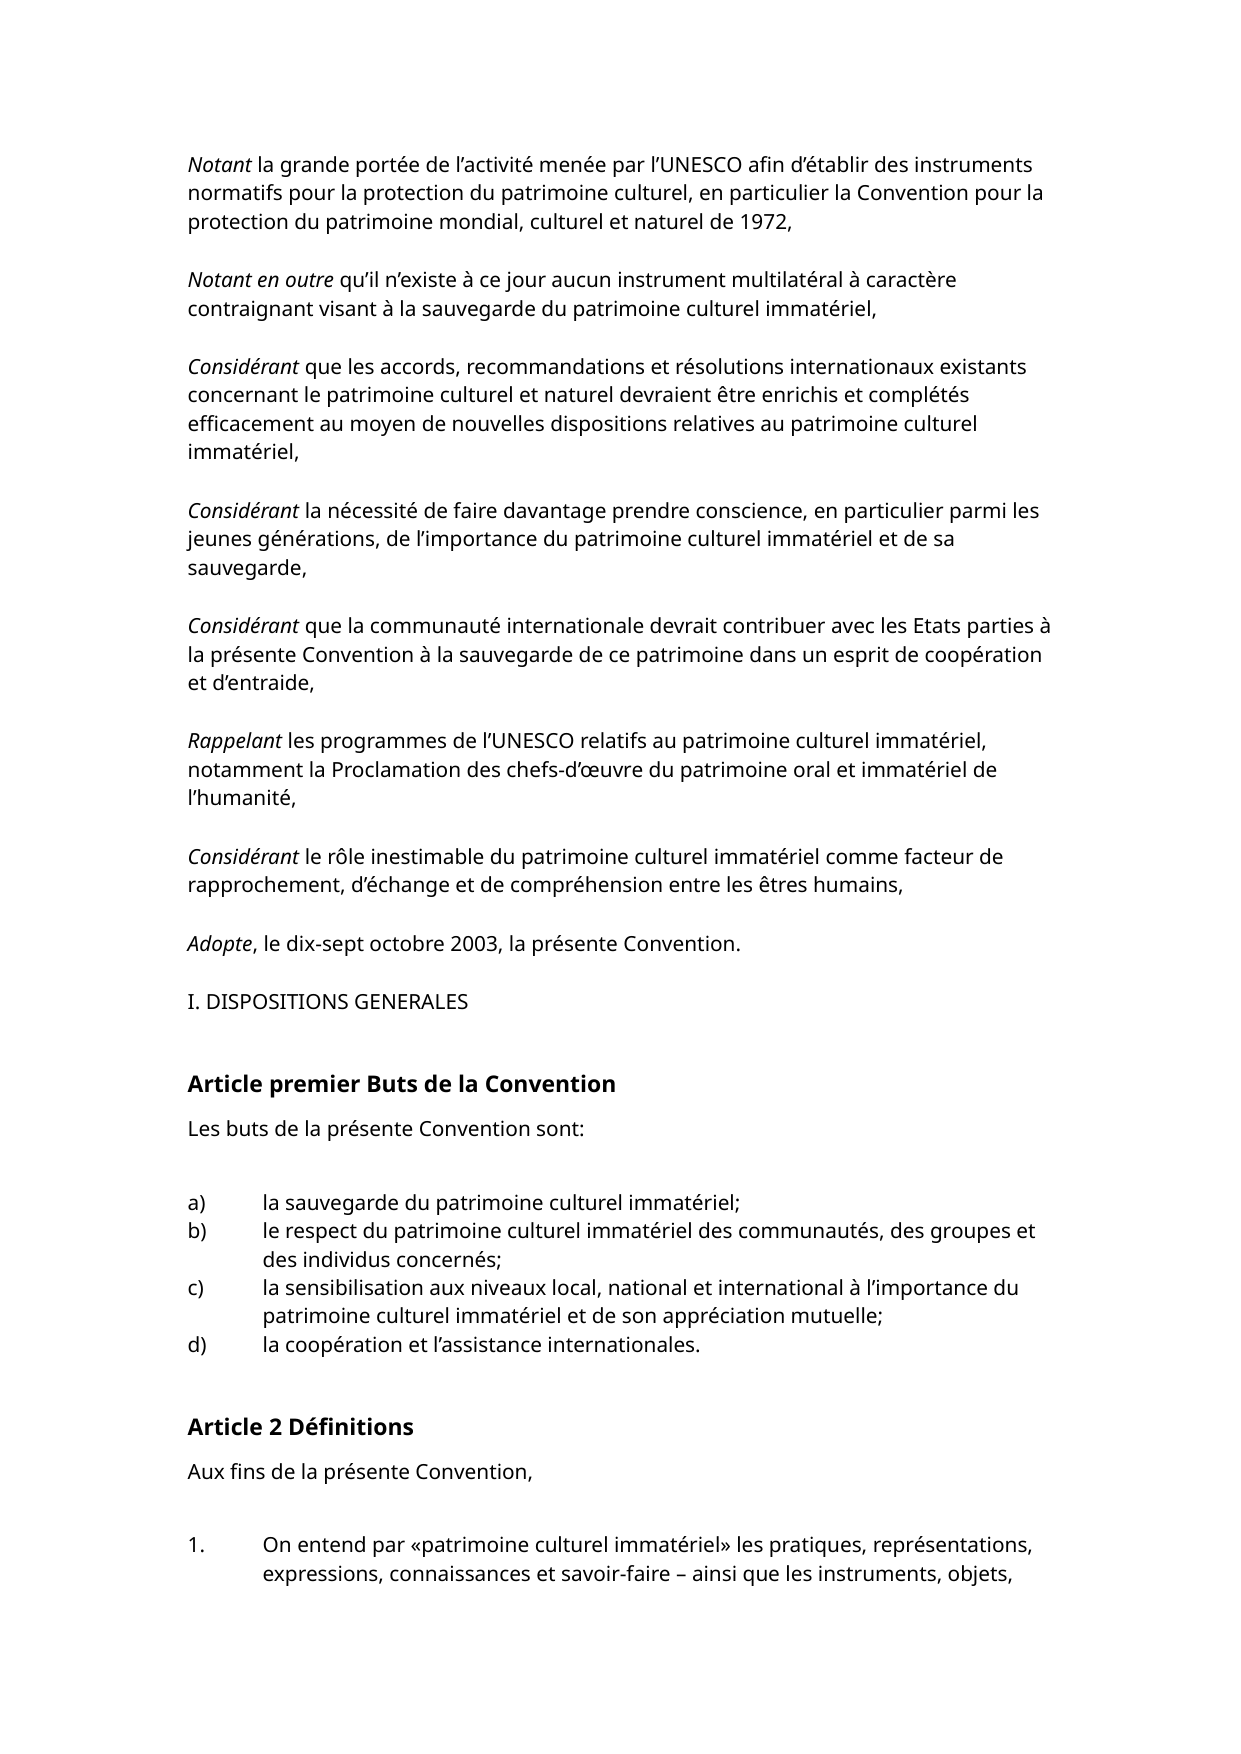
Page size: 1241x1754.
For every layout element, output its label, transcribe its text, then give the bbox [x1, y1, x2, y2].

text Considérant la nécessité de faire davantage prendre conscience, en particulier parmi les jeunes générations, de l’importance du patrimoine culturel immatériel et de sa sauvegarde, [187, 496, 1053, 581]
text Notant la grande portée de l’activité menée par l’UNESCO afin d’établir des instruments normatifs pour la protection du patrimoine culturel, en particulier la Convention pour la protection du patrimoine mondial, culturel et naturel de 1972, [187, 150, 1053, 235]
text Adopte, le dix-sept octobre 2003, la présente Convention. [187, 929, 1053, 957]
text Notant en outre qu’il n’existe à ce jour aucun instrument multilatéral à caractère contraignant visant à la sauvegarde du patrimoine culturel immatériel, [187, 265, 1053, 322]
subtitle Article 2 Définitions [187, 1411, 1053, 1442]
text Considérant que la communauté internationale devrait contribuer avec les Etats parties à la présente Convention à la sauvegarde de ce patrimoine dans un esprit de coopération et d’entraide, [187, 611, 1053, 697]
subtitle I. DISPOSITIONS GENERALES [187, 987, 1053, 1016]
list On entend par «patrimoine culturel immatériel» les pratiques, représentations, expressions, connaissances et savoir-faire – ainsi que les instruments, objets, [187, 1531, 1053, 1587]
list la coopération et l’assistance internationales. [187, 1330, 1053, 1358]
text Considérant le rôle inestimable du patrimoine culturel immatériel comme facteur de rapprochement, d’échange et de compréhension entre les êtres humains, [187, 842, 1053, 899]
subtitle Article premier Buts de la Convention [187, 1068, 1053, 1099]
list le respect du patrimoine culturel immatériel des communautés, des groupes et des individus concernés; [187, 1216, 1053, 1273]
text Rappelant les programmes de l’UNESCO relatifs au patrimoine culturel immatériel, notamment la Proclamation des chefs-d’œuvre du patrimoine oral et immatériel de l’humanité, [187, 727, 1053, 812]
text Aux fins de la présente Convention, [187, 1457, 1053, 1486]
text Considérant que les accords, recommandations et résolutions internationaux existants concernant le patrimoine culturel et naturel devraient être enrichis et complétés efficacement au moyen de nouvelles dispositions relatives au patrimoine culturel immatériel, [187, 352, 1053, 466]
list la sauvegarde du patrimoine culturel immatériel; [187, 1188, 1053, 1216]
text Les buts de la présente Convention sont: [187, 1114, 1053, 1143]
list la sensibilisation aux niveaux local, national et international à l’importance du patrimoine culturel immatériel et de son appréciation mutuelle; [187, 1273, 1053, 1330]
